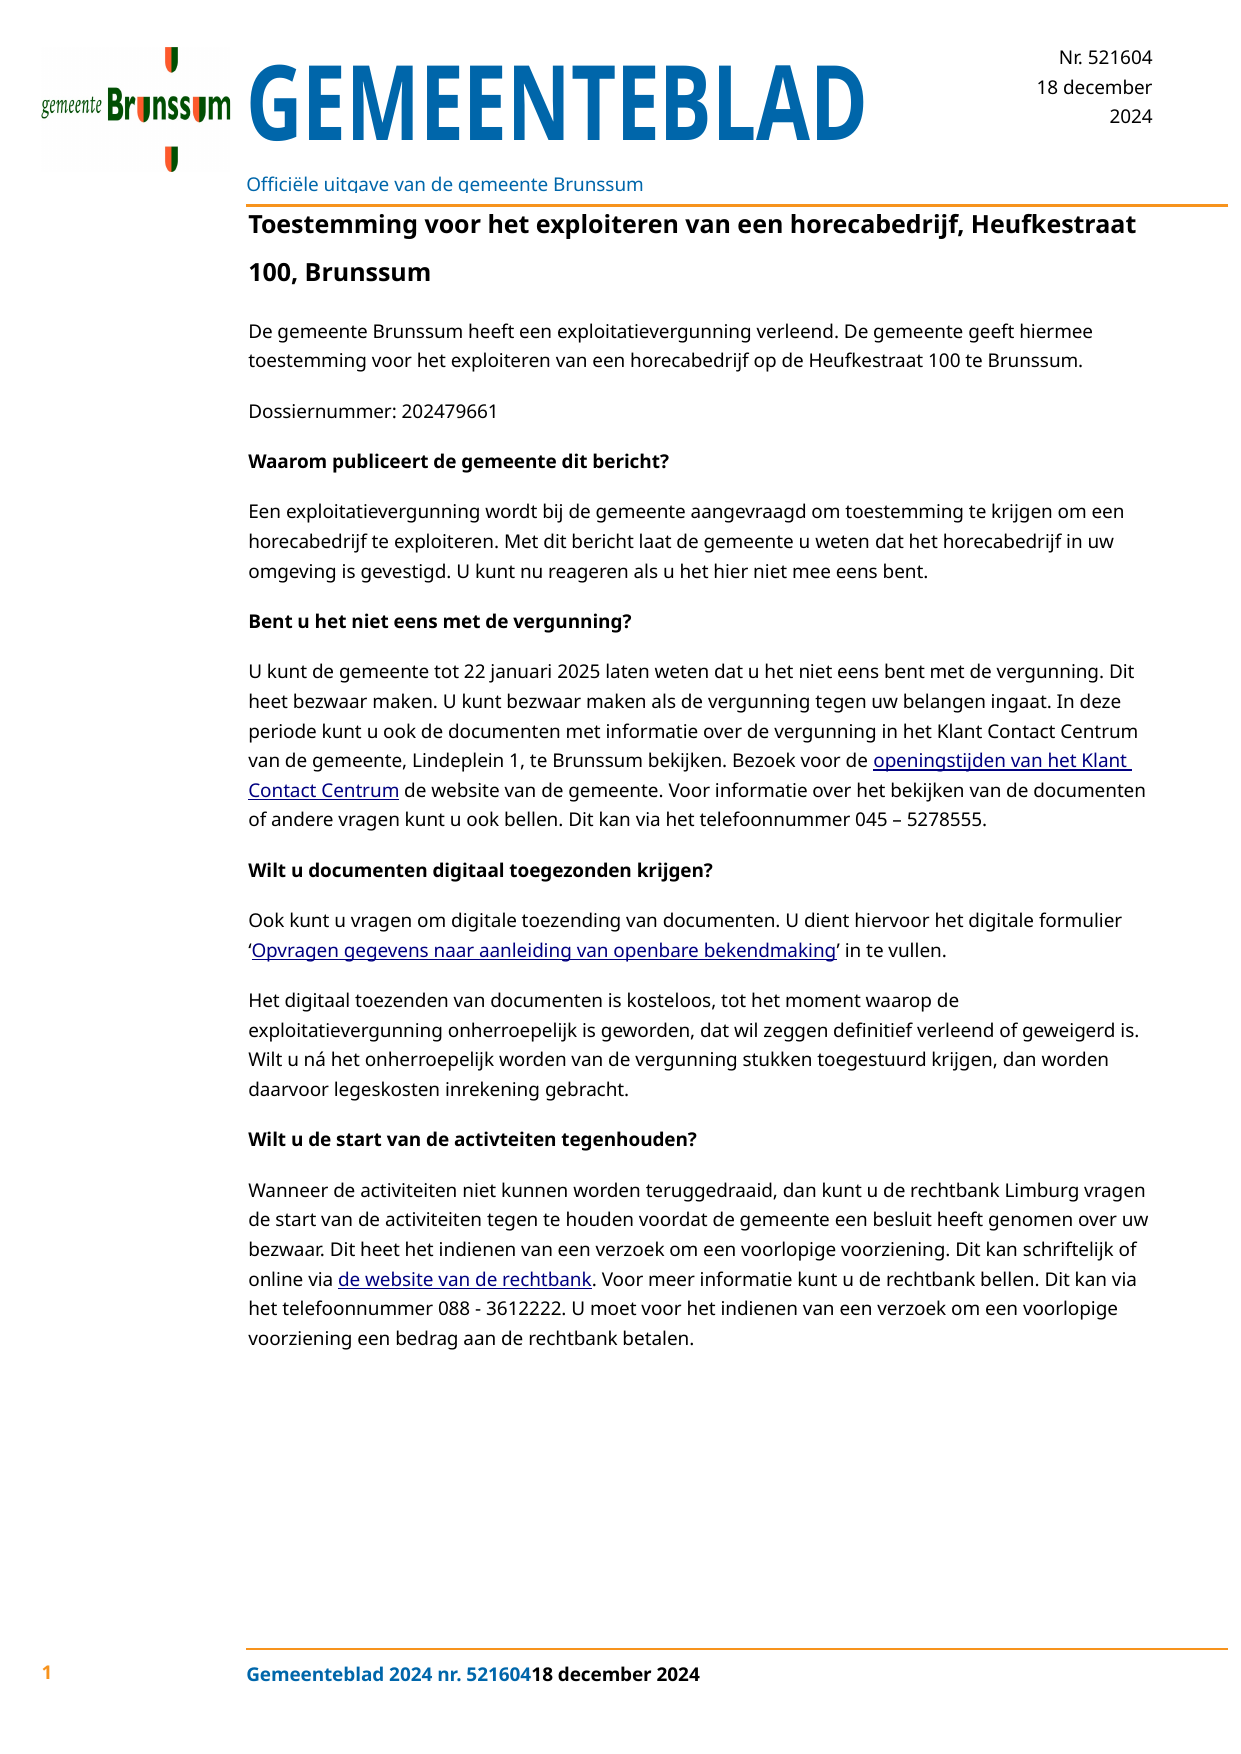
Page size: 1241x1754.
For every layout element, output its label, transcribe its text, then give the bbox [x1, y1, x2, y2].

text U kunt de gemeente tot 22 januari 2025 laten weten dat u het niet eens bent met de vergunning. Dit heet bezwaar maken. U kunt bezwaar maken als de vergunning tegen uw belangen ingaat. In deze periode kunt u ook de documenten met informatie over de vergunning in het Klant Contact Centrum van de gemeente, Lindeplein 1, te Brunssum bekijken. Bezoek voor de openingstijden van het Klant Contact Centrum de website van de gemeente. Voor informatie over het bekijken van de documenten of andere vragen kunt u ook bellen. Dit kan via het telefoonnummer 045 – 5278555. [248, 659, 1152, 832]
text Wilt u de start van de activteiten tegenhouden? [248, 1127, 1152, 1152]
text Waarom publiceert de gemeente dit bericht? [248, 448, 1152, 474]
text Toestemming voor het exploiteren van een horecabedrijf, Heufkestraat 100, Brunssum [248, 207, 1152, 288]
text Het digitaal toezenden van documenten is kosteloos, tot het moment waarop de exploitatievergunning onherroepelijk is geworden, dat wil zeggen definitief verleend of geweigerd is. Wilt u ná het onherroepelijk worden van de vergunning stukken toegestuurd krijgen, dan worden daarvoor legeskosten inrekening gebracht. [248, 987, 1152, 1102]
picture [41, 47, 231, 172]
text Wilt u documenten digitaal toegezonden krijgen? [248, 857, 1152, 883]
text Dossiernummer: 202479661 [248, 398, 1152, 424]
text Ook kunt u vragen om digitale toezending van documenten. U dient hiervoor het digitale formulier ‘Opvragen gegevens naar aanleiding van openbare bekendmaking’ in te vullen. [248, 907, 1152, 963]
text Een exploitatievergunning wordt bij de gemeente aangevraagd om toestemming te krijgen om een horecabedrijf te exploiteren. Met dit bericht laat de gemeente u weten dat het horecabedrijf in uw omgeving is gevestigd. U kunt nu reageren als u het hier niet mee eens bent. [248, 499, 1152, 584]
text De gemeente Brunssum heeft een exploitatievergunning verleend. De gemeente geeft hiermee toestemming voor het exploiteren van een horecabedrijf op de Heufkestraat 100 te Brunssum. [248, 318, 1152, 373]
text Bent u het niet eens met de vergunning? [248, 608, 1152, 634]
text Wanneer de activiteiten niet kunnen worden teruggedraaid, dan kunt u de rechtbank Limburg vragen de start van de activiteiten tegen te houden voordat de gemeente een besluit heeft genomen over uw bezwaar. Dit heet het indienen van een verzoek om een voorlopige voorziening. Dit kan schriftelijk of online via de website van de rechtbank. Voor meer informatie kunt u de rechtbank bellen. Dit kan via het telefoonnummer 088 - 3612222. U moet voor het indienen van een verzoek om een voorlopige voorziening een bedrag aan de rechtbank betalen. [248, 1177, 1152, 1351]
